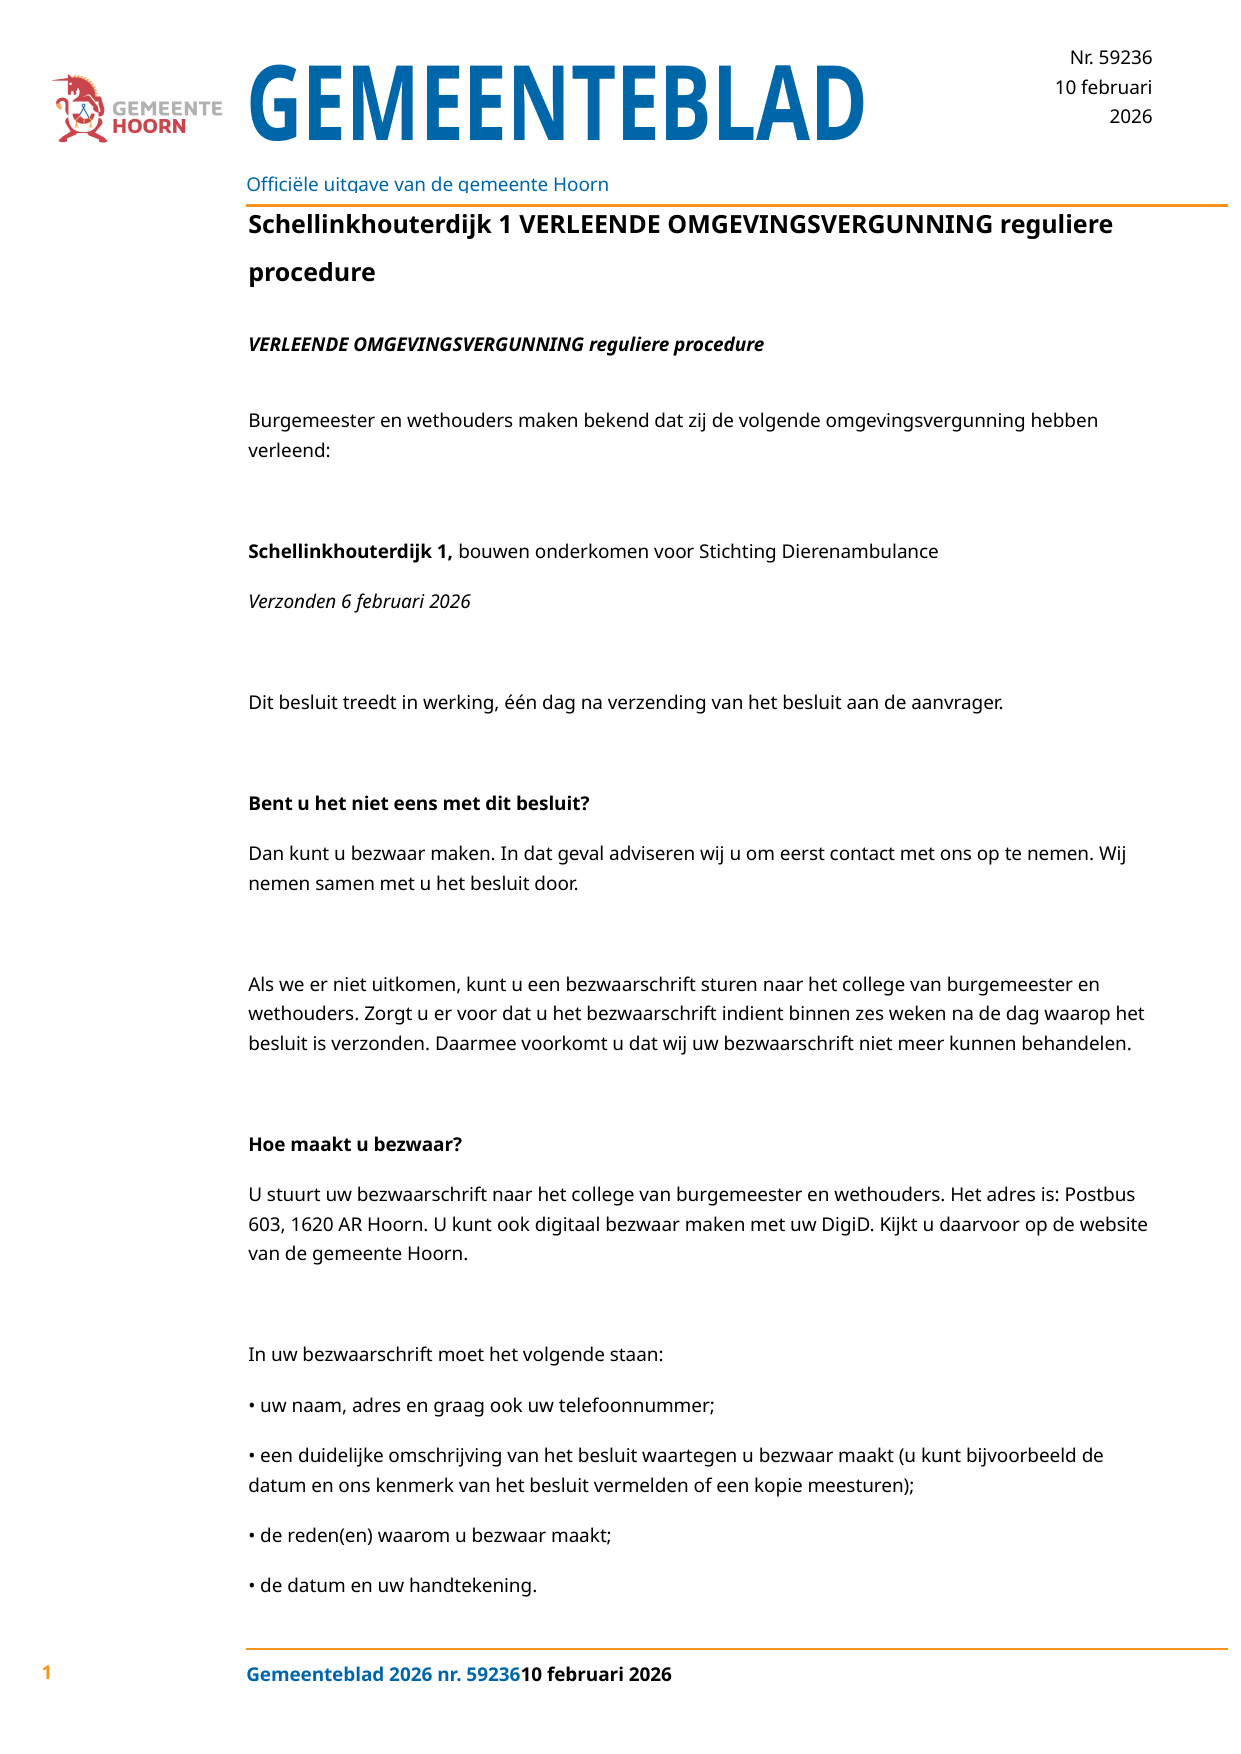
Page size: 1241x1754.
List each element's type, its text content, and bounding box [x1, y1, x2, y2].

text Bent u het niet eens met dit besluit? [248, 790, 1152, 816]
picture [41, 47, 231, 172]
text Dit besluit treedt in werking, één dag na verzending van het besluit aan de aanvrager. [248, 689, 1152, 715]
text • een duidelijke omschrijving van het besluit waartegen u bezwaar maakt (u kunt bijvoorbeeld de datum en ons kenmerk van het besluit vermelden of een kopie meesturen); [248, 1442, 1152, 1497]
text • uw naam, adres en graag ook uw telefoonnummer; [248, 1392, 1152, 1417]
text Schellinkhouterdijk 1 VERLEENDE OMGEVINGSVERGUNNING reguliere procedure [248, 207, 1152, 288]
text VERLEENDE OMGEVINGSVERGUNNING reguliere procedure [248, 331, 1152, 357]
text Als we er niet uitkomen, kunt u een bezwaarschrift sturen naar het college van burgemeester en wethouders. Zorgt u er voor dat u het bezwaarschrift indient binnen zes weken na de dag waarop het besluit is verzonden. Daarmee voorkomt u dat wij uw bezwaarschrift niet meer kunnen behandelen. [248, 971, 1152, 1056]
text • de datum en uw handtekening. [248, 1573, 1152, 1598]
text Dan kunt u bezwaar maken. In dat geval adviseren wij u om eerst contact met ons op te nemen. Wij nemen samen met u het besluit door. [248, 841, 1152, 896]
text • de reden(en) waarom u bezwaar maakt; [248, 1522, 1152, 1548]
text In uw bezwaarschrift moet het volgende staan: [248, 1341, 1152, 1367]
text Verzonden 6 februari 2026 [248, 588, 1152, 614]
text Hoe maakt u bezwaar? [248, 1131, 1152, 1157]
text Burgemeester en wethouders maken bekend dat zij de volgende omgevingsvergunning hebben verleend: [248, 408, 1152, 463]
text Schellinkhouterdijk 1, bouwen onderkomen voor Stichting Dierenambulance [248, 538, 1152, 564]
text U stuurt uw bezwaarschrift naar het college van burgemeester en wethouders. Het adres is: Postbus 603, 1620 AR Hoorn. U kunt ook digitaal bezwaar maken met uw DigiD. Kijkt u daarvoor op de website van de gemeente Hoorn. [248, 1181, 1152, 1266]
